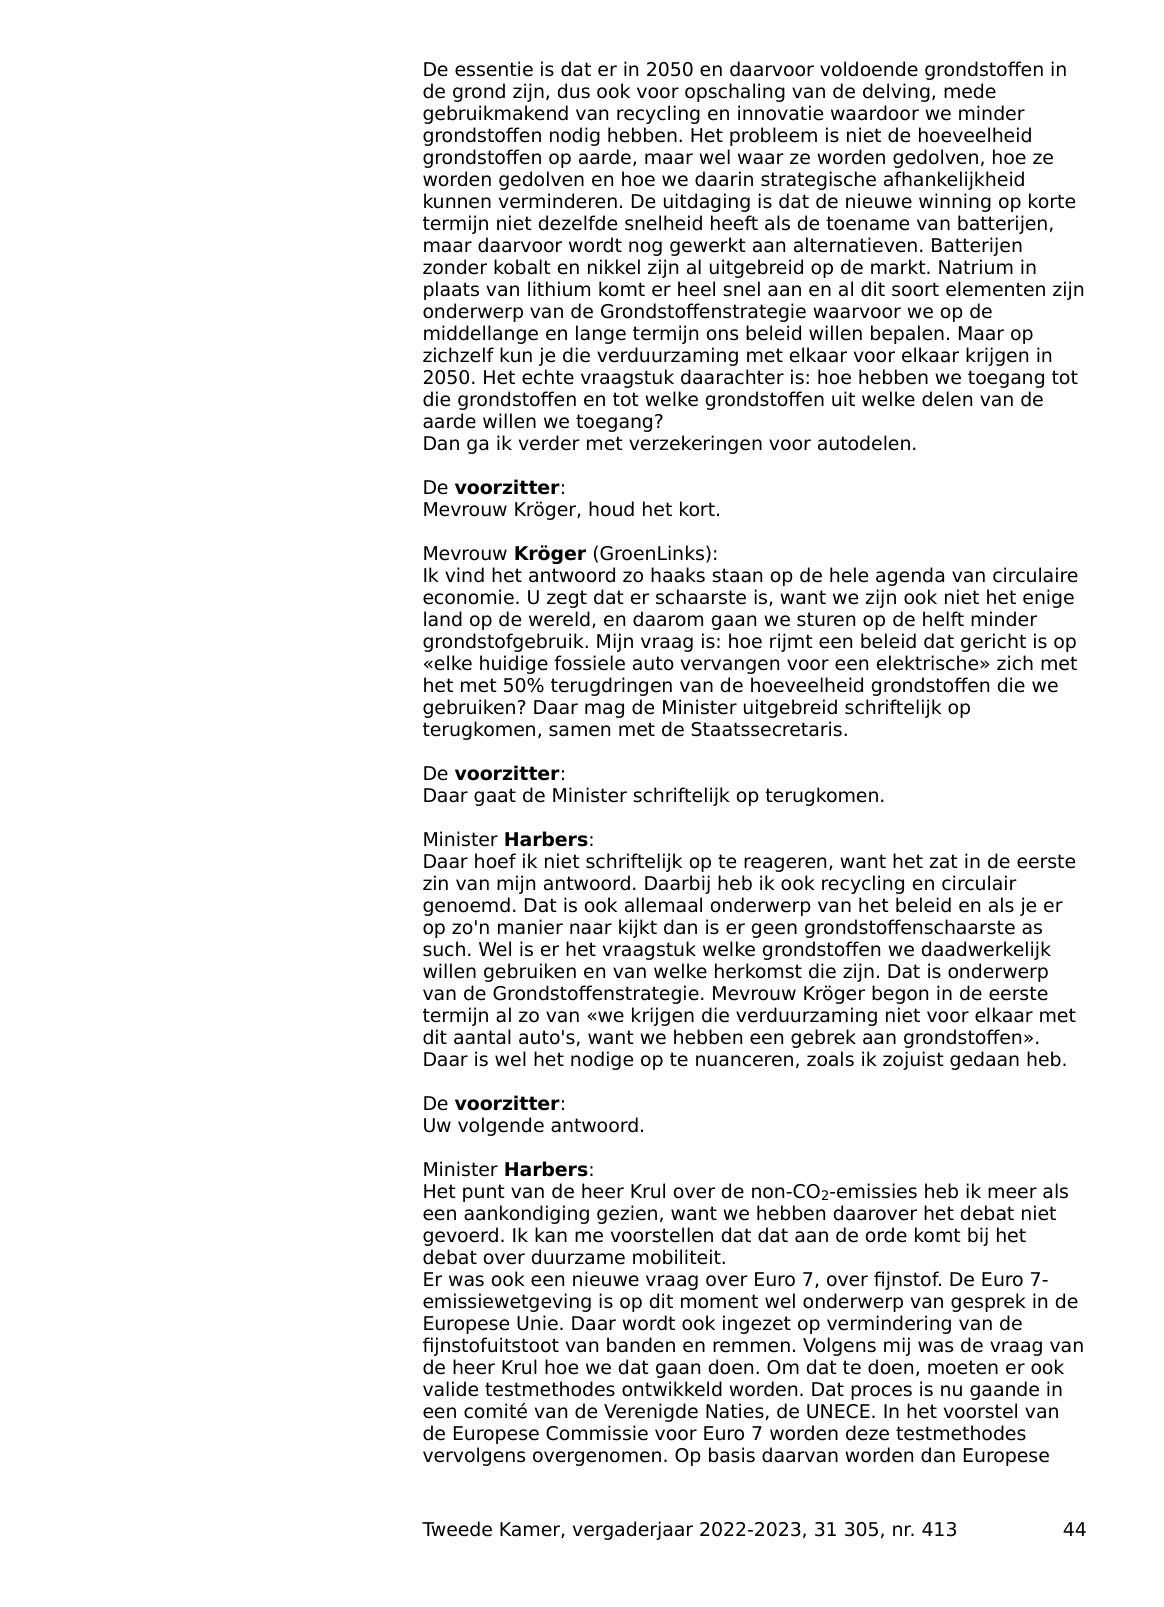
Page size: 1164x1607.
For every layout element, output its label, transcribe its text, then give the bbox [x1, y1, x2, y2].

text Uw volgende antwoord. [422, 1115, 1087, 1137]
text Daar hoef ik niet schriftelijk op te reageren, want het zat in de eerste zin van mijn antwoord. Daarbij heb ik ook recycling en circulair genoemd. Dat is ook allemaal onderwerp van het beleid en als je er op zo'n manier naar kijkt dan is er geen grondstoffenschaarste as such. Wel is er het vraagstuk welke grondstoffen we daadwerkelijk willen gebruiken en van welke herkomst die zijn. Dat is onderwerp van de Grondstoffenstrategie. Mevrouw Kröger begon in de eerste termijn al zo van «we krijgen die verduurzaming niet voor elkaar met dit aantal auto's, want we hebben een gebrek aan grondstoffen». Daar is wel het nodige op te nuanceren, zoals ik zojuist gedaan heb. [422, 851, 1087, 1071]
text De essentie is dat er in 2050 en daarvoor voldoende grondstoffen in de grond zijn, dus ook voor opschaling van de delving, mede gebruikmakend van recycling en innovatie waardoor we minder grondstoffen nodig hebben. Het probleem is niet de hoeveelheid grondstoffen op aarde, maar wel waar ze worden gedolven, hoe ze worden gedolven en hoe we daarin strategische afhankelijkheid kunnen verminderen. De uitdaging is dat de nieuwe winning op korte termijn niet dezelfde snelheid heeft als de toename van batterijen, maar daarvoor wordt nog gewerkt aan alternatieven. Batterijen zonder kobalt en nikkel zijn al uitgebreid op de markt. Natrium in plaats van lithium komt er heel snel aan en al dit soort elementen zijn onderwerp van de Grondstoffenstrategie waarvoor we op de middellange en lange termijn ons beleid willen bepalen. Maar op zichzelf kun je die verduurzaming met elkaar voor elkaar krijgen in 2050. Het echte vraagstuk daarachter is: hoe hebben we toegang tot die grondstoffen en tot welke grondstoffen uit welke delen van de aarde willen we toegang? [422, 59, 1087, 433]
text Het punt van de heer Krul over de non-CO2-emissies heb ik meer als een aankondiging gezien, want we hebben daarover het debat niet gevoerd. Ik kan me voorstellen dat dat aan de orde komt bij het debat over duurzame mobiliteit. [422, 1181, 1087, 1269]
text De voorzitter: [422, 477, 1087, 499]
text Ik vind het antwoord zo haaks staan op de hele agenda van circulaire economie. U zegt dat er schaarste is, want we zijn ook niet het enige land op de wereld, en daarom gaan we sturen op de helft minder grondstofgebruik. Mijn vraag is: hoe rijmt een beleid dat gericht is op «elke huidige fossiele auto vervangen voor een elektrische» zich met het met 50% terugdringen van de hoeveelheid grondstoffen die we gebruiken? Daar mag de Minister uitgebreid schriftelijk op terugkomen, samen met de Staatssecretaris. [422, 565, 1087, 741]
text De voorzitter: [422, 763, 1087, 785]
text Er was ook een nieuwe vraag over Euro 7, over fijnstof. De Euro 7-emissiewetgeving is op dit moment wel onderwerp van gesprek in de Europese Unie. Daar wordt ook ingezet op vermindering van de fijnstofuitstoot van banden en remmen. Volgens mij was de vraag van de heer Krul hoe we dat gaan doen. Om dat te doen, moeten er ook valide testmethodes ontwikkeld worden. Dat proces is nu gaande in een comité van de Verenigde Naties, de UNECE. In het voorstel van de Europese Commissie voor Euro 7 worden deze testmethodes vervolgens overgenomen. Op basis daarvan worden dan Europese [422, 1269, 1087, 1467]
text Dan ga ik verder met verzekeringen voor autodelen. [422, 433, 1087, 455]
text Mevrouw Kröger, houd het kort. [422, 499, 1087, 521]
text Mevrouw Kröger (GroenLinks): [422, 543, 1087, 565]
text De voorzitter: [422, 1093, 1087, 1115]
text Minister Harbers: [422, 829, 1087, 851]
text Minister Harbers: [422, 1159, 1087, 1181]
text Daar gaat de Minister schriftelijk op terugkomen. [422, 785, 1087, 807]
